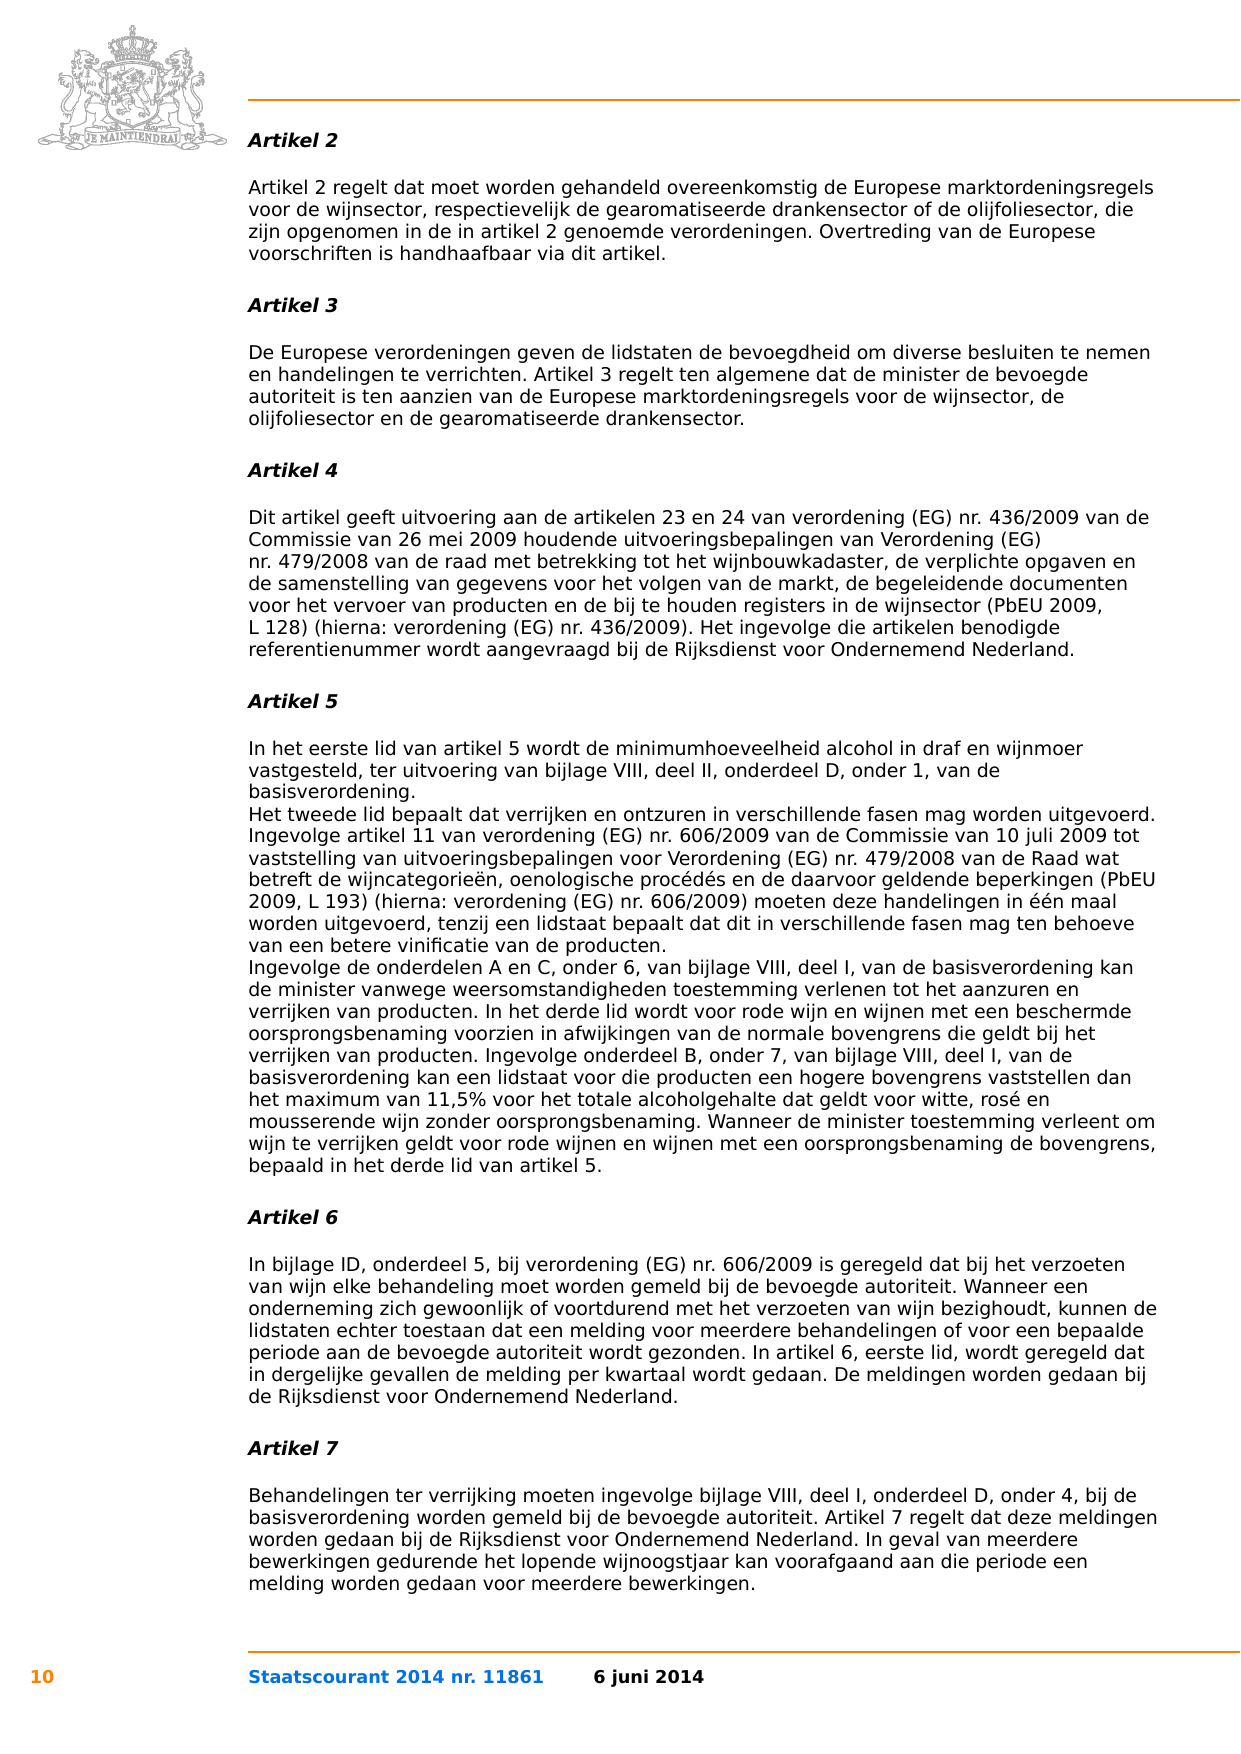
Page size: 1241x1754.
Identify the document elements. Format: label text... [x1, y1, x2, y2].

subtitle Artikel 4 [248, 460, 1163, 482]
text Artikel 2 regelt dat moet worden gehandeld overeenkomstig de Europese marktordeningsregels voor de wijnsector, respectievelijk de gearomatiseerde drankensector of de olijfoliesector, die zijn opgenomen in de in artikel 2 genoemde verordeningen. Overtreding van de Europese voorschriften is handhaafbaar via dit artikel. [248, 177, 1163, 265]
subtitle Artikel 2 [248, 130, 1163, 152]
text Het tweede lid bepaalt dat verrijken en ontzuren in verschillende fasen mag worden uitgevoerd. Ingevolge artikel 11 van verordening (EG) nr. 606/2009 van de Commissie van 10 juli 2009 tot vaststelling van uitvoeringsbepalingen voor Verordening (EG) nr. 479/2008 van de Raad wat betreft de wijncategorieën, oenologische procédés en de daarvoor geldende beperkingen (PbEU 2009, L 193) (hierna: verordening (EG) nr. 606/2009) moeten deze handelingen in één maal worden uitgevoerd, tenzij een lidstaat bepaalt dat dit in verschillende fasen mag ten behoeve van een betere vinificatie van de producten. [248, 803, 1163, 957]
text In bijlage ID, onderdeel 5, bij verordening (EG) nr. 606/2009 is geregeld dat bij het verzoeten van wijn elke behandeling moet worden gemeld bij de bevoegde autoriteit. Wanneer een onderneming zich gewoonlijk of voortdurend met het verzoeten van wijn bezighoudt, kunnen de lidstaten echter toestaan dat een melding voor meerdere behandelingen of voor een bepaalde periode aan de bevoegde autoriteit wordt gezonden. In artikel 6, eerste lid, wordt geregeld dat in dergelijke gevallen de melding per kwartaal wordt gedaan. De meldingen worden gedaan bij de Rijksdienst voor Ondernemend Nederland. [248, 1254, 1163, 1408]
subtitle Artikel 6 [248, 1207, 1163, 1229]
subtitle Artikel 5 [248, 691, 1163, 712]
text Dit artikel geeft uitvoering aan de artikelen 23 en 24 van verordening (EG) nr. 436/2009 van de Commissie van 26 mei 2009 houdende uitvoeringsbepalingen van Verordening (EG) nr. 479/2008 van de raad met betrekking tot het wijnbouwkadaster, de verplichte opgaven en de samenstelling van gegevens voor het volgen van de markt, de begeleidende documenten voor het vervoer van producten en de bij te houden registers in de wijnsector (PbEU 2009, L 128) (hierna: verordening (EG) nr. 436/2009). Het ingevolge die artikelen benodigde referentienummer wordt aangevraagd bij de Rijksdienst voor Ondernemend Nederland. [248, 507, 1163, 661]
text In het eerste lid van artikel 5 wordt de minimumhoeveelheid alcohol in draf en wijnmoer vastgesteld, ter uitvoering van bijlage VIII, deel II, onderdeel D, onder 1, van de basisverordening. [248, 737, 1163, 803]
text De Europese verordeningen geven de lidstaten de bevoegdheid om diverse besluiten te nemen en handelingen te verrichten. Artikel 3 regelt ten algemene dat de minister de bevoegde autoriteit is ten aanzien van de Europese marktordeningsregels voor de wijnsector, de olijfoliesector en de gearomatiseerde drankensector. [248, 342, 1163, 430]
text Ingevolge de onderdelen A en C, onder 6, van bijlage VIII, deel I, van de basisverordening kan de minister vanwege weersomstandigheden toestemming verlenen tot het aanzuren en verrijken van producten. In het derde lid wordt voor rode wijn en wijnen met een beschermde oorsprongsbenaming voorzien in afwijkingen van de normale bovengrens die geldt bij het verrijken van producten. Ingevolge onderdeel B, onder 7, van bijlage VIII, deel I, van de basisverordening kan een lidstaat voor die producten een hogere bovengrens vaststellen dan het maximum van 11,5% voor het totale alcoholgehalte dat geldt voor witte, rosé en mousserende wijn zonder oorsprongsbenaming. Wanneer de minister toestemming verleent om wijn te verrijken geldt voor rode wijnen en wijnen met een oorsprongsbenaming de bovengrens, bepaald in het derde lid van artikel 5. [248, 957, 1163, 1177]
subtitle Artikel 7 [248, 1438, 1163, 1460]
picture [38, 25, 227, 150]
subtitle Artikel 3 [248, 295, 1163, 317]
text Behandelingen ter verrijking moeten ingevolge bijlage VIII, deel I, onderdeel D, onder 4, bij de basisverordening worden gemeld bij de bevoegde autoriteit. Artikel 7 regelt dat deze meldingen worden gedaan bij de Rijksdienst voor Ondernemend Nederland. In geval van meerdere bewerkingen gedurende het lopende wijnoogstjaar kan voorafgaand aan die periode een melding worden gedaan voor meerdere bewerkingen. [248, 1485, 1163, 1595]
